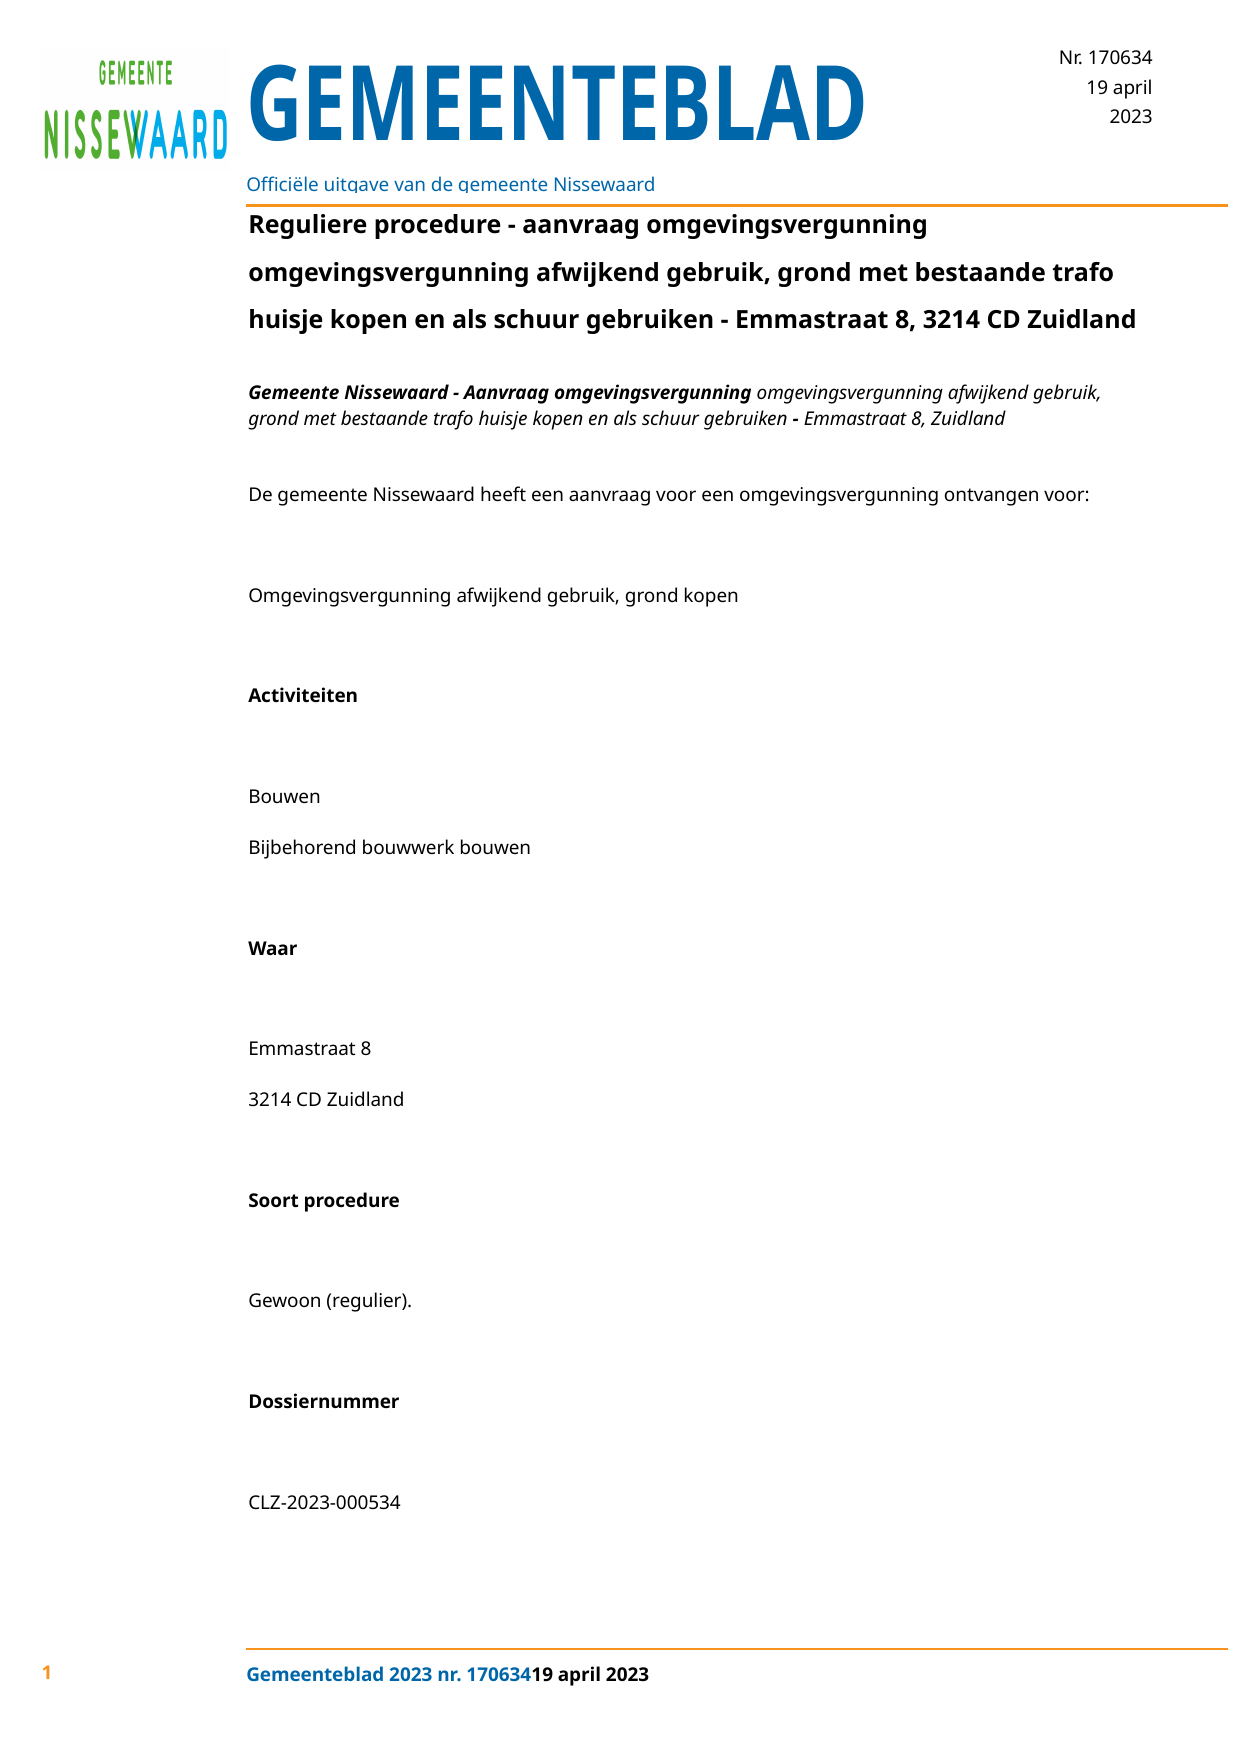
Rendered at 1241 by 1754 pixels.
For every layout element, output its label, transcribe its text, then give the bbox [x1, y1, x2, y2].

text 3214 CD Zuidland [248, 1086, 1152, 1112]
text Bijbehorend bouwwerk bouwen [248, 834, 1152, 859]
text Dossiernummer [248, 1388, 1152, 1414]
text De gemeente Nissewaard heeft een aanvraag voor een omgevingsvergunning ontvangen voor: [248, 481, 1152, 507]
text Waar [248, 935, 1152, 960]
text Soort procedure [248, 1187, 1152, 1212]
text Omgevingsvergunning afwijkend gebruik, grond kopen [248, 582, 1152, 607]
text Gemeente Nissewaard - Aanvraag omgevingsvergunning omgevingsvergunning afwijkend gebruik, grond met bestaande trafo huisje kopen en als schuur gebruiken - Emmastraat 8, Zuidland [248, 379, 1152, 431]
text Activiteiten [248, 683, 1152, 708]
text Emmastraat 8 [248, 1036, 1152, 1061]
text Gewoon (regulier). [248, 1288, 1152, 1313]
text Reguliere procedure - aanvraag omgevingsvergunning omgevingsvergunning afwijkend gebruik, grond met bestaande trafo huisje kopen en als schuur gebruiken - Emmastraat 8, 3214 CD Zuidland [248, 207, 1152, 336]
text Bouwen [248, 783, 1152, 809]
text CLZ-2023-000534 [248, 1489, 1152, 1515]
picture [41, 47, 231, 172]
